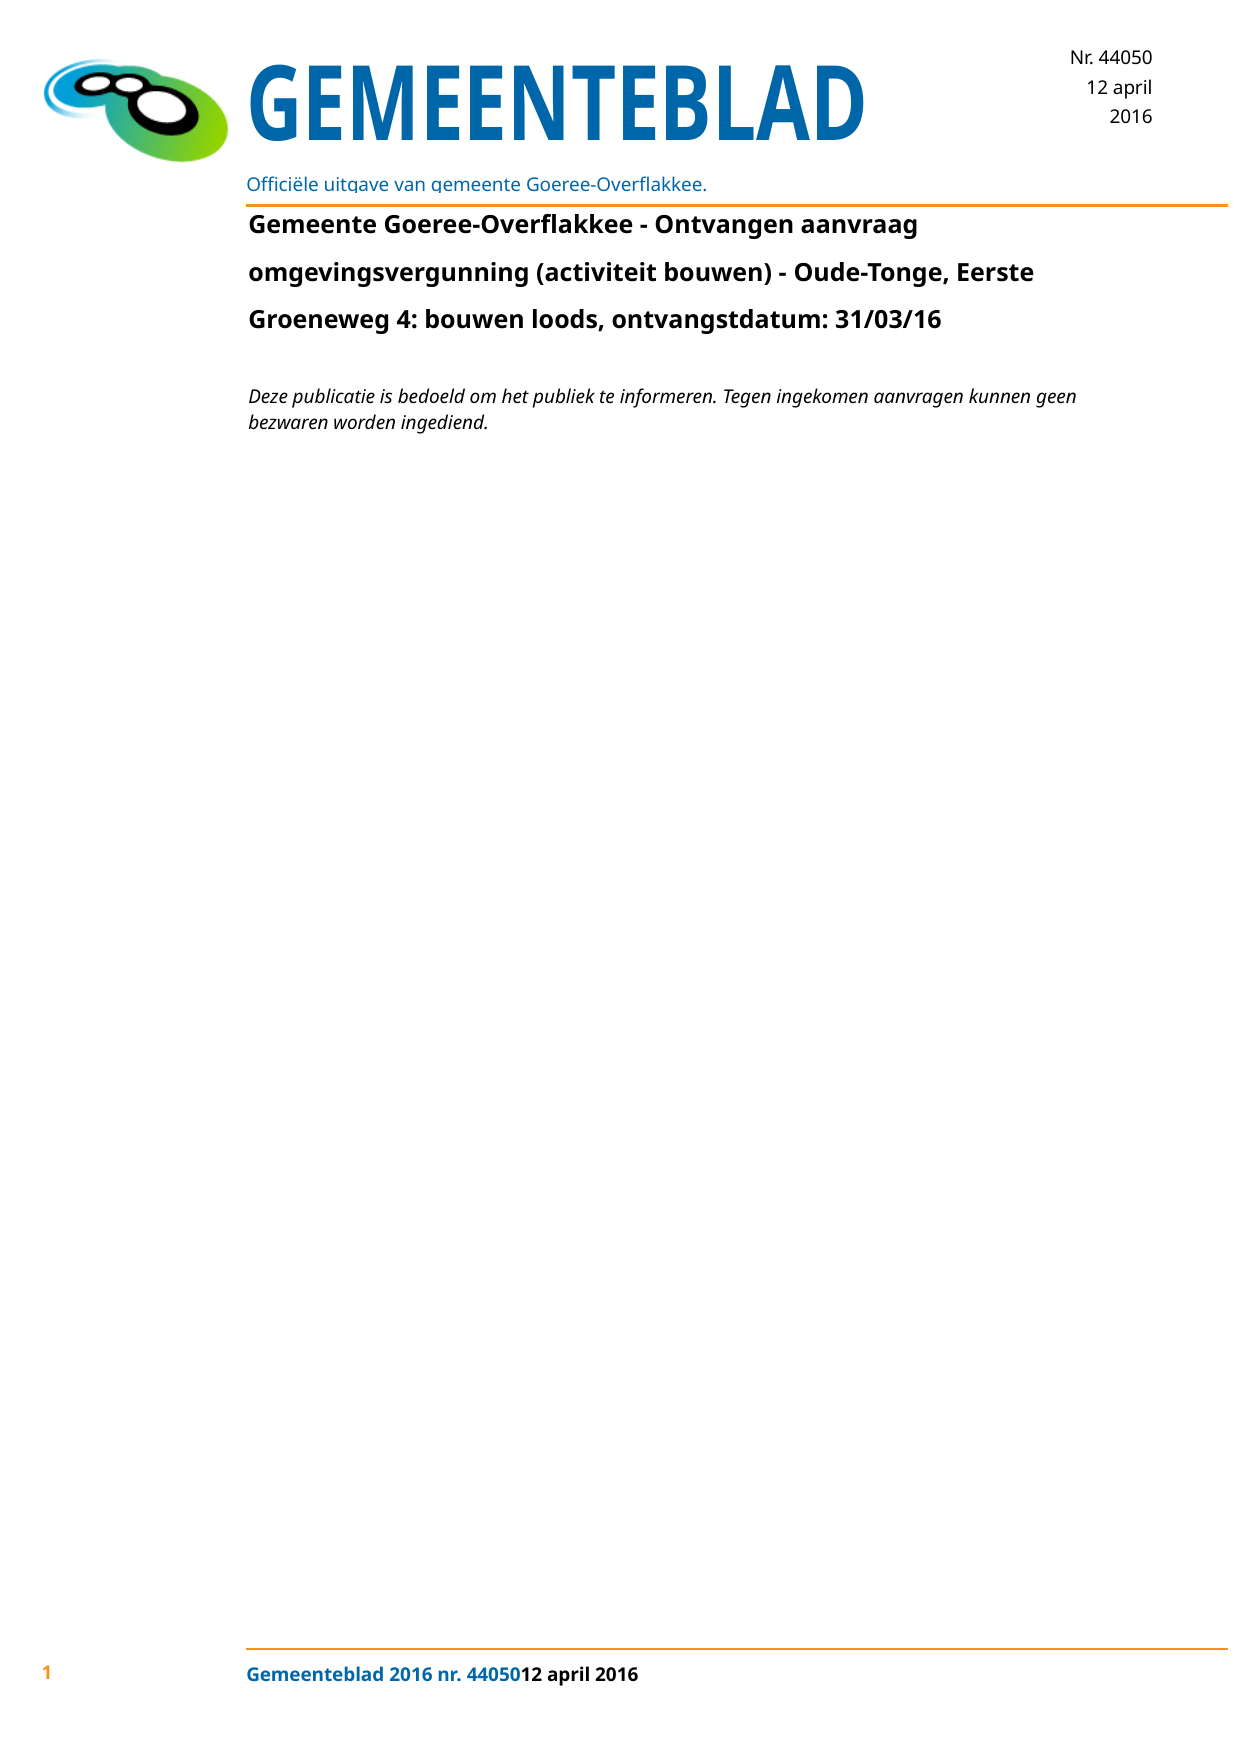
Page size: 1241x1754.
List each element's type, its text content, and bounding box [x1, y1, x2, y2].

text Deze publicatie is bedoeld om het publiek te informeren. Tegen ingekomen aanvragen kunnen geen bezwaren worden ingediend. [248, 384, 1152, 435]
picture [41, 47, 231, 172]
text Gemeente Goeree-Overflakkee - Ontvangen aanvraag omgevingsvergunning (activiteit bouwen) - Oude-Tonge, Eerste Groeneweg 4: bouwen loods, ontvangstdatum: 31/03/16 [248, 207, 1152, 336]
